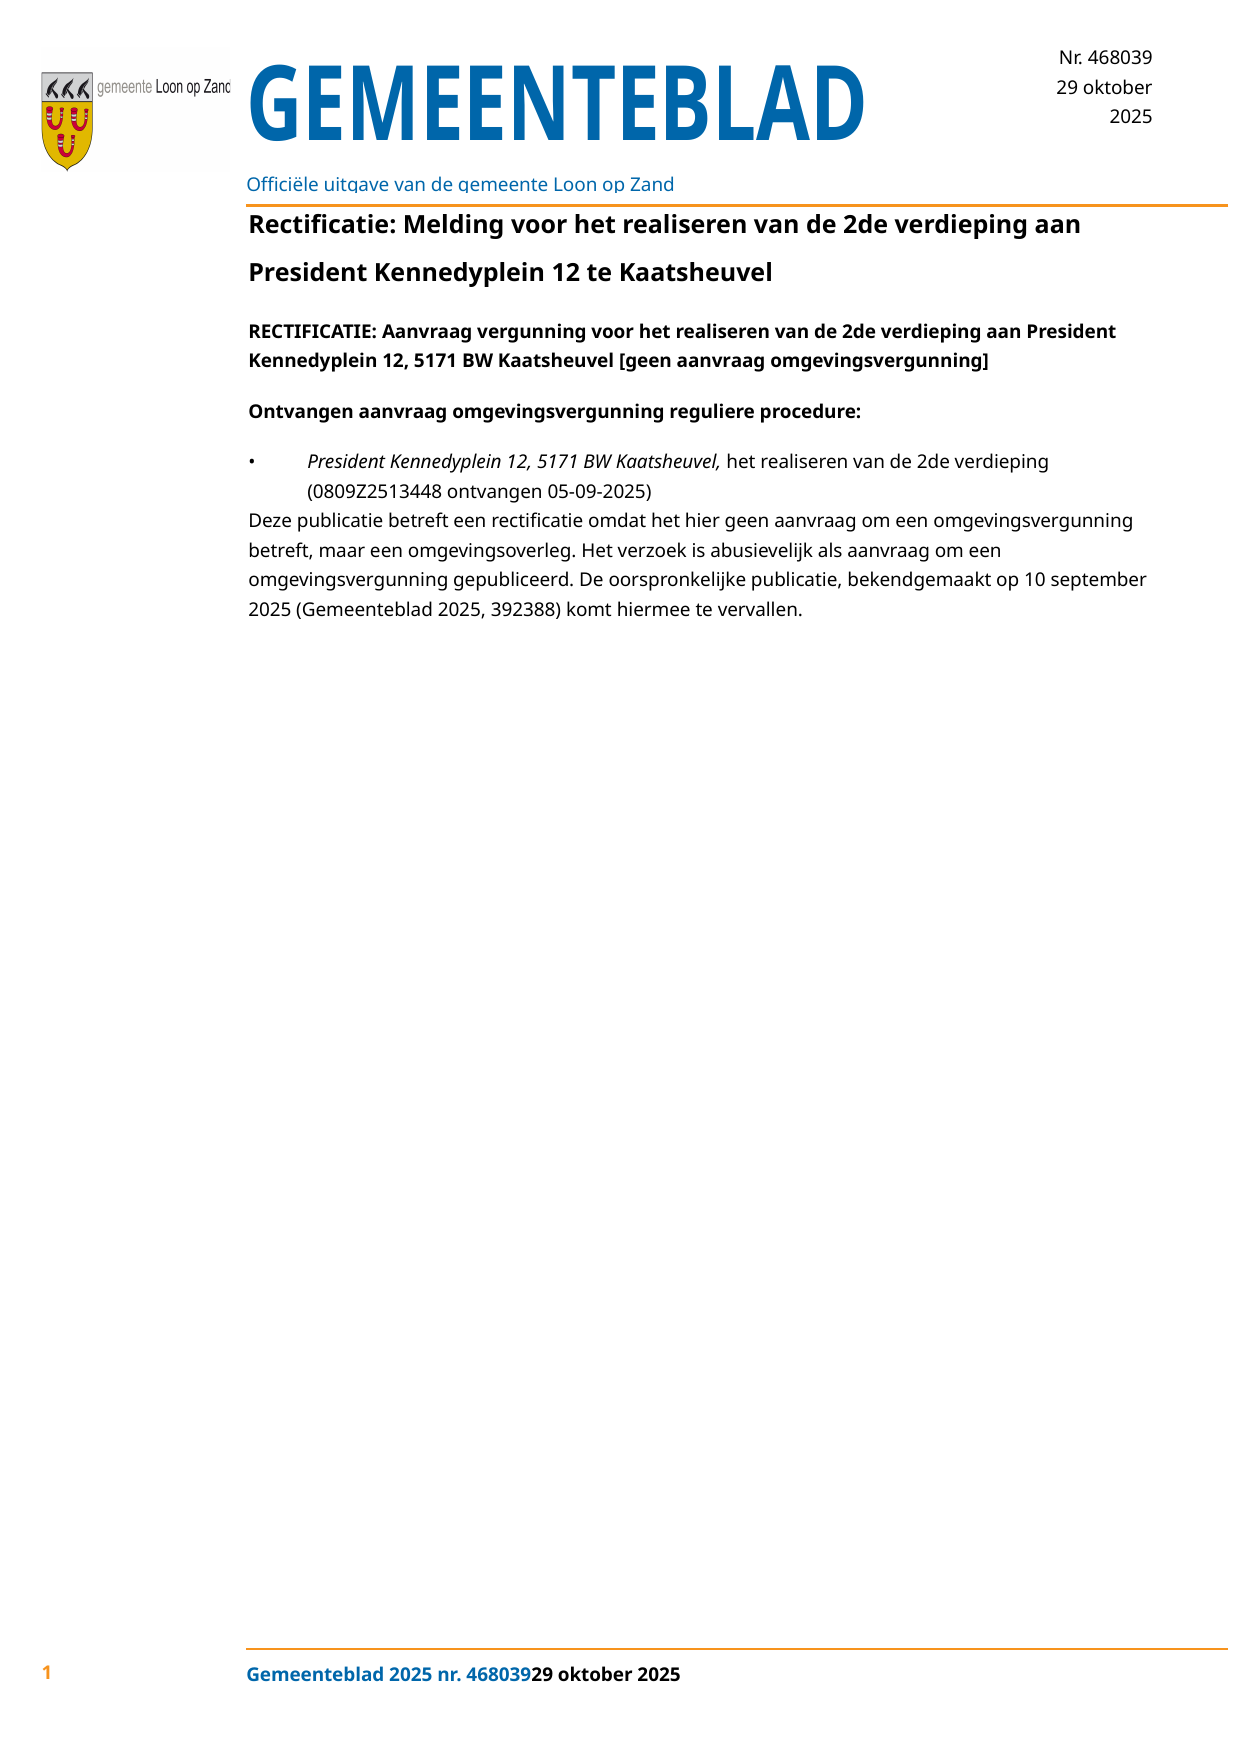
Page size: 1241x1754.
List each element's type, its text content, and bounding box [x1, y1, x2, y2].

text Rectificatie: Melding voor het realiseren van de 2de verdieping aan President Kennedyplein 12 te Kaatsheuvel [248, 207, 1152, 288]
list President Kennedyplein 12, 5171 BW Kaatsheuvel, het realiseren van de 2de verdieping (0809Z2513448 ontvangen 05-09-2025) [248, 448, 1152, 504]
text RECTIFICATIE: Aanvraag vergunning voor het realiseren van de 2de verdieping aan President Kennedyplein 12, 5171 BW Kaatsheuvel [geen aanvraag omgevingsvergunning] [248, 318, 1152, 373]
text Ontvangen aanvraag omgevingsvergunning reguliere procedure: [248, 398, 1152, 424]
text Deze publicatie betreft een rectificatie omdat het hier geen aanvraag om een omgevingsvergunning betreft, maar een omgevingsoverleg. Het verzoek is abusievelijk als aanvraag om een omgevingsvergunning gepubliceerd. De oorspronkelijke publicatie, bekendgemaakt op 10 september 2025 (Gemeenteblad 2025, 392388) komt hiermee te vervallen. [248, 507, 1152, 622]
picture [41, 47, 231, 172]
